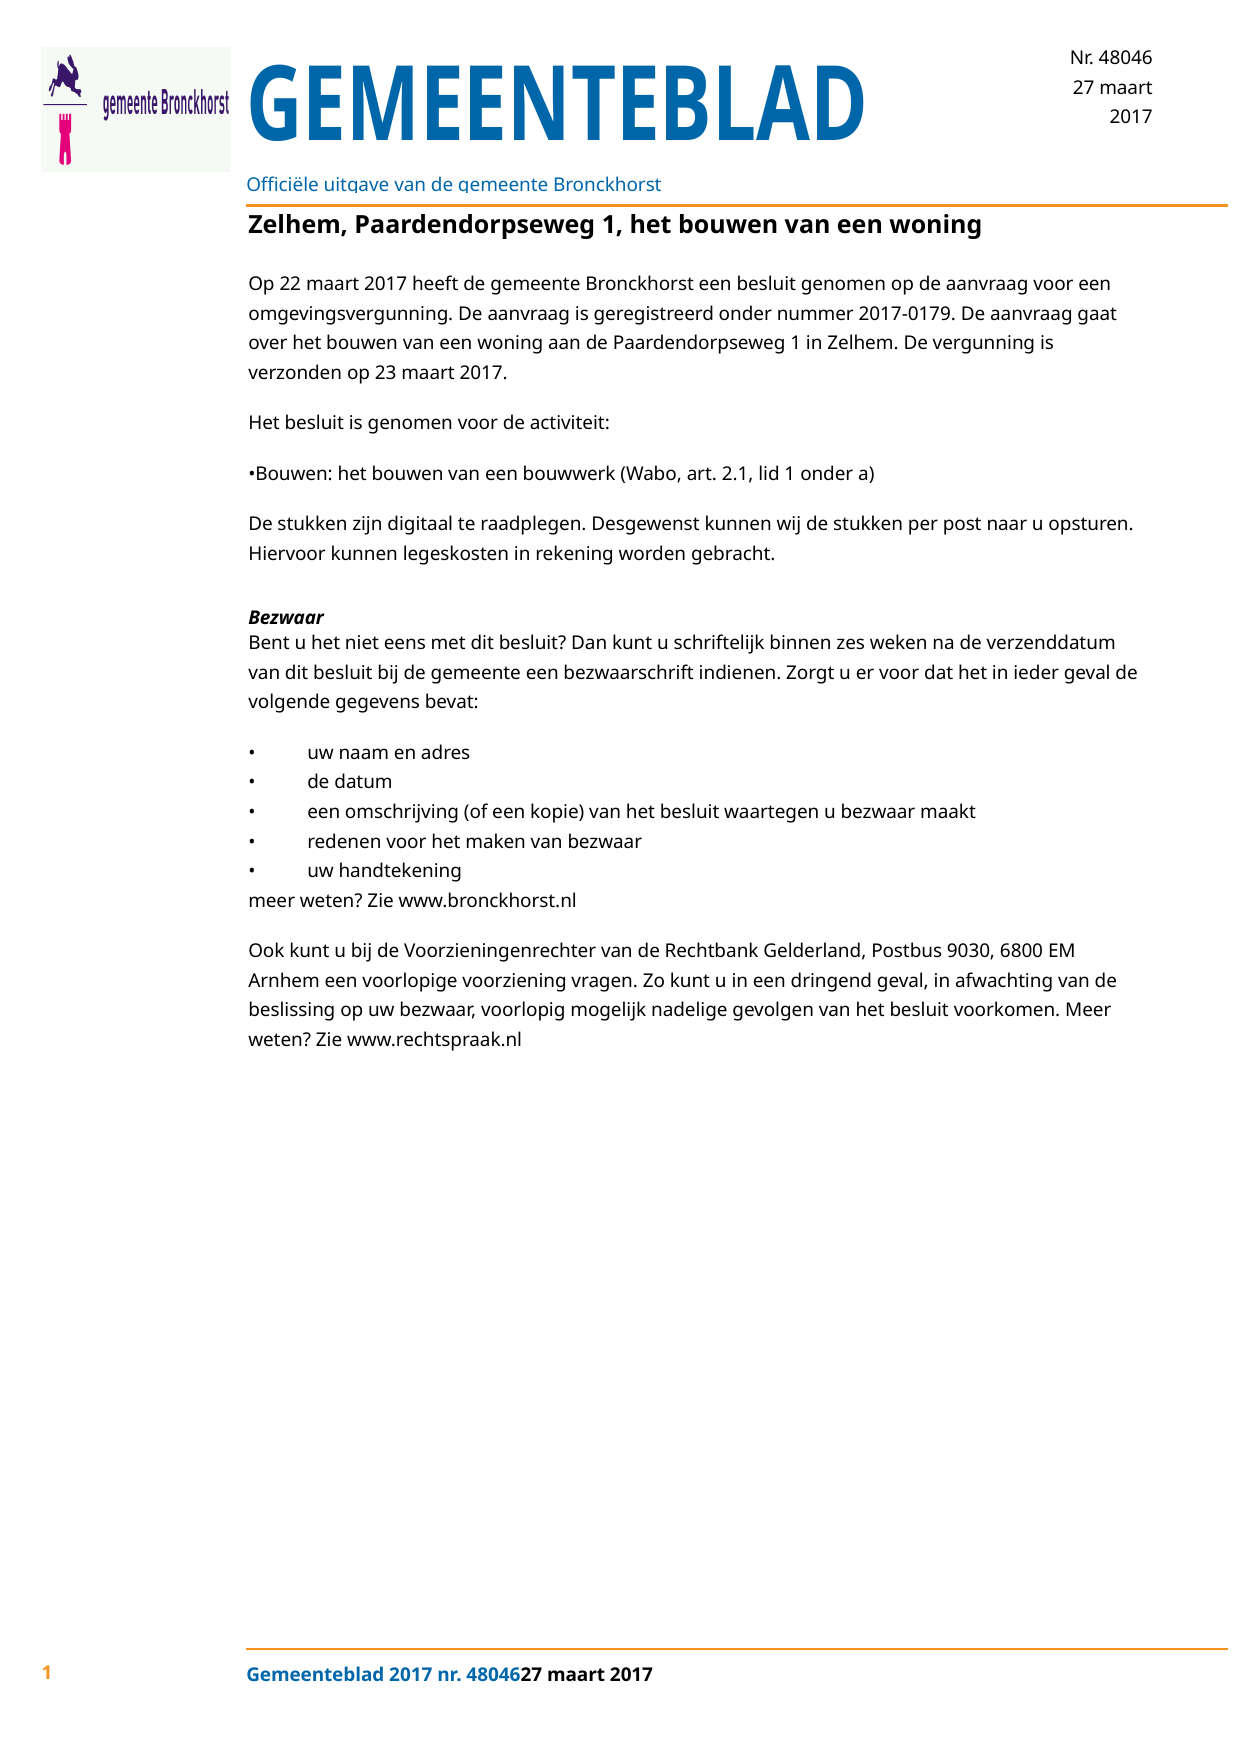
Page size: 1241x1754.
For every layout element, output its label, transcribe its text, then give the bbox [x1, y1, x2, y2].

text Bezwaar [248, 604, 1152, 629]
text De stukken zijn digitaal te raadplegen. Desgewenst kunnen wij de stukken per post naar u opsturen. Hiervoor kunnen legeskosten in rekening worden gebracht. [248, 510, 1152, 566]
picture [41, 47, 231, 172]
text Het besluit is genomen voor de activiteit: [248, 409, 1152, 435]
text Zelhem, Paardendorpseweg 1, het bouwen van een woning [248, 207, 1152, 241]
list redenen voor het maken van bezwaar [248, 828, 1152, 854]
text •Bouwen: het bouwen van een bouwwerk (Wabo, art. 2.1, lid 1 onder a) [248, 460, 1152, 486]
text Bent u het niet eens met dit besluit? Dan kunt u schriftelijk binnen zes weken na de verzenddatum van dit besluit bij de gemeente een bezwaarschrift indienen. Zorgt u er voor dat het in ieder geval de volgende gegevens bevat: [248, 629, 1152, 714]
list uw naam en adres [248, 739, 1152, 765]
text Ook kunt u bij de Voorzieningenrechter van de Rechtbank Gelderland, Postbus 9030, 6800 EM Arnhem een voorlopige voorziening vragen. Zo kunt u in een dringend geval, in afwachting van de beslissing op uw bezwaar, voorlopig mogelijk nadelige gevolgen van het besluit voorkomen. Meer weten? Zie www.rechtspraak.nl [248, 937, 1152, 1052]
text meer weten? Zie www.bronckhorst.nl [248, 887, 1152, 913]
list de datum [248, 769, 1152, 794]
text Op 22 maart 2017 heeft de gemeente Bronckhorst een besluit genomen op de aanvraag voor een omgevingsvergunning. De aanvraag is geregistreerd onder nummer 2017-0179. De aanvraag gaat over het bouwen van een woning aan de Paardendorpseweg 1 in Zelhem. De vergunning is verzonden op 23 maart 2017. [248, 270, 1152, 385]
list uw handtekening [248, 857, 1152, 883]
list een omschrijving (of een kopie) van het besluit waartegen u bezwaar maakt [248, 798, 1152, 824]
